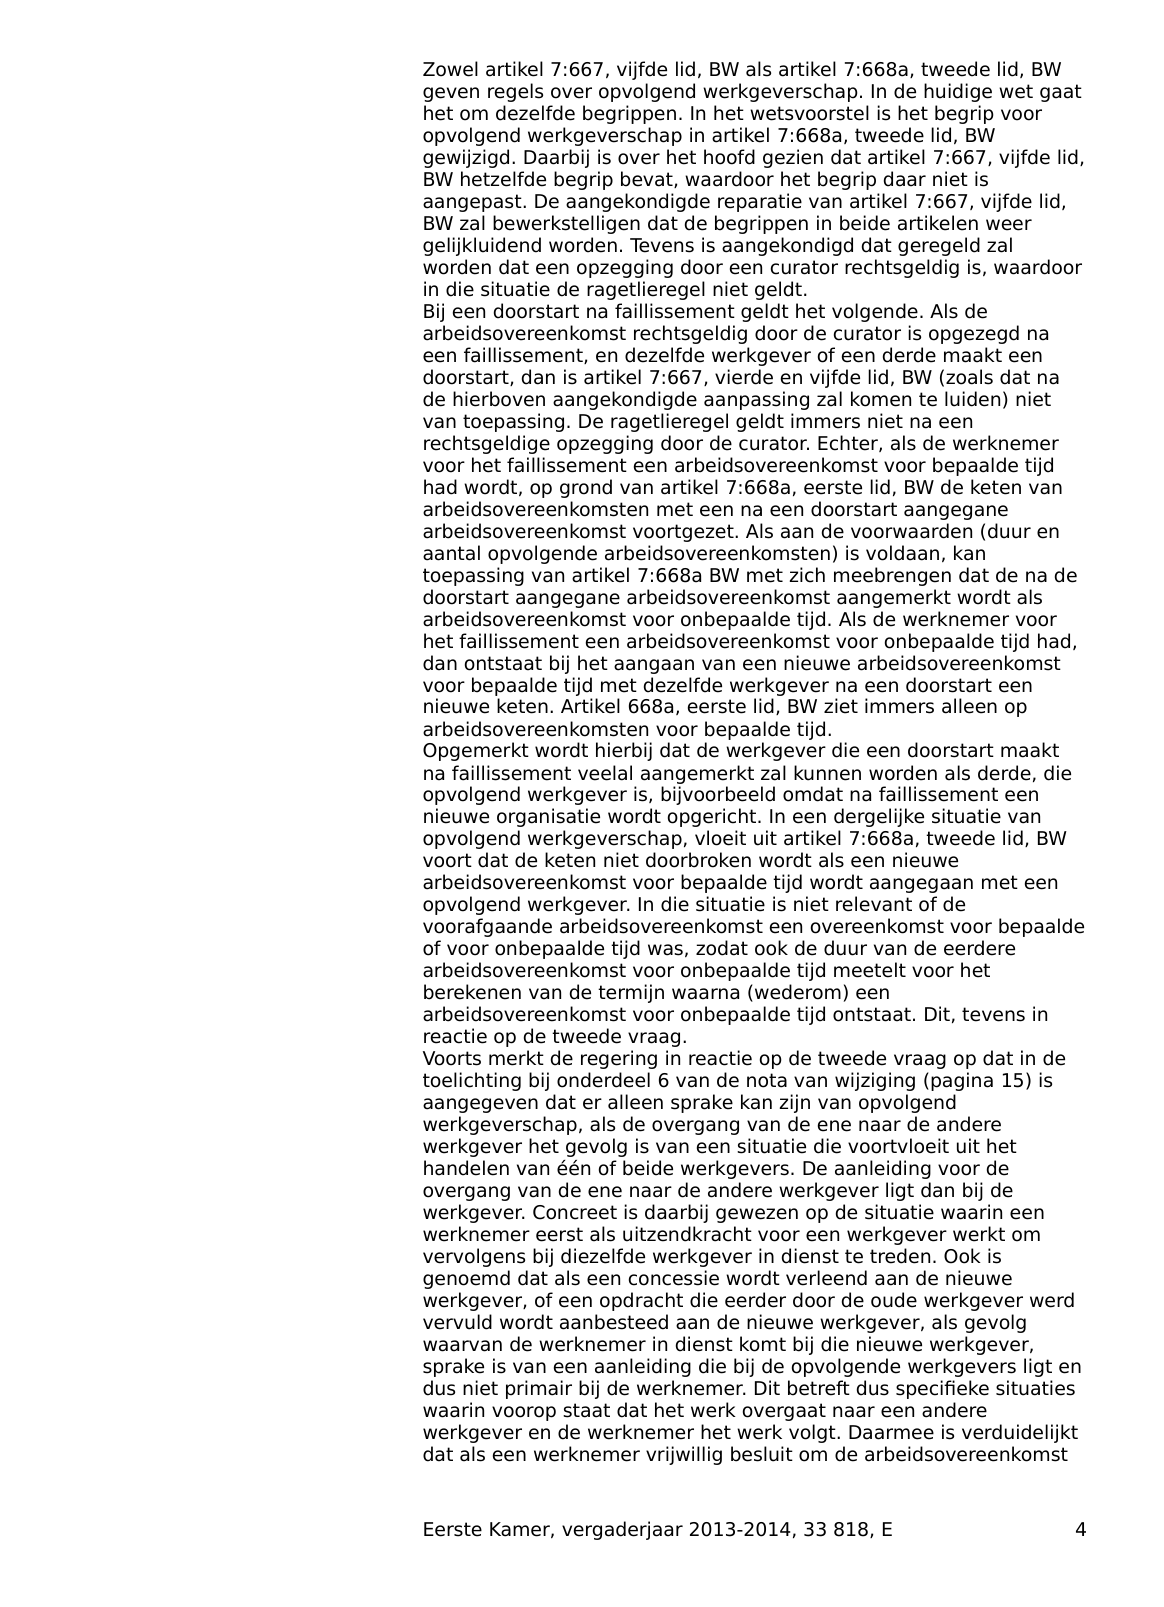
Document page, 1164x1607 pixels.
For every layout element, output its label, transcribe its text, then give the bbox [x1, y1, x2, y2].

text Voorts merkt de regering in reactie op de tweede vraag op dat in de toelichting bij onderdeel 6 van de nota van wijziging (pagina 15) is aangegeven dat er alleen sprake kan zijn van opvolgend werkgeverschap, als de overgang van de ene naar de andere werkgever het gevolg is van een situatie die voortvloeit uit het handelen van één of beide werkgevers. De aanleiding voor de overgang van de ene naar de andere werkgever ligt dan bij de werkgever. Concreet is daarbij gewezen op de situatie waarin een werknemer eerst als uitzendkracht voor een werkgever werkt om vervolgens bij diezelfde werkgever in dienst te treden. Ook is genoemd dat als een concessie wordt verleend aan de nieuwe werkgever, of een opdracht die eerder door de oude werkgever werd vervuld wordt aanbesteed aan de nieuwe werkgever, als gevolg waarvan de werknemer in dienst komt bij die nieuwe werkgever, sprake is van een aanleiding die bij de opvolgende werkgevers ligt en dus niet primair bij de werknemer. Dit betreft dus specifieke situaties waarin voorop staat dat het werk overgaat naar een andere werkgever en de werknemer het werk volgt. Daarmee is verduidelijkt dat als een werknemer vrijwillig besluit om de arbeidsovereenkomst [422, 1048, 1087, 1466]
text Opgemerkt wordt hierbij dat de werkgever die een doorstart maakt na faillissement veelal aangemerkt zal kunnen worden als derde, die opvolgend werkgever is, bijvoorbeeld omdat na faillissement een nieuwe organisatie wordt opgericht. In een dergelijke situatie van opvolgend werkgeverschap, vloeit uit artikel 7:668a, tweede lid, BW voort dat de keten niet doorbroken wordt als een nieuwe arbeidsovereenkomst voor bepaalde tijd wordt aangegaan met een opvolgend werkgever. In die situatie is niet relevant of de voorafgaande arbeidsovereenkomst een overeenkomst voor bepaalde of voor onbepaalde tijd was, zodat ook de duur van de eerdere arbeidsovereenkomst voor onbepaalde tijd meetelt voor het berekenen van de termijn waarna (wederom) een arbeidsovereenkomst voor onbepaalde tijd ontstaat. Dit, tevens in reactie op de tweede vraag. [422, 740, 1087, 1048]
text Zowel artikel 7:667, vijfde lid, BW als artikel 7:668a, tweede lid, BW geven regels over opvolgend werkgeverschap. In de huidige wet gaat het om dezelfde begrippen. In het wetsvoorstel is het begrip voor opvolgend werkgeverschap in artikel 7:668a, tweede lid, BW gewijzigd. Daarbij is over het hoofd gezien dat artikel 7:667, vijfde lid, BW hetzelfde begrip bevat, waardoor het begrip daar niet is aangepast. De aangekondigde reparatie van artikel 7:667, vijfde lid, BW zal bewerkstelligen dat de begrippen in beide artikelen weer gelijkluidend worden. Tevens is aangekondigd dat geregeld zal worden dat een opzegging door een curator rechtsgeldig is, waardoor in die situatie de ragetlieregel niet geldt. [422, 59, 1087, 301]
text Bij een doorstart na faillissement geldt het volgende. Als de arbeidsovereenkomst rechtsgeldig door de curator is opgezegd na een faillissement, en dezelfde werkgever of een derde maakt een doorstart, dan is artikel 7:667, vierde en vijfde lid, BW (zoals dat na de hierboven aangekondigde aanpassing zal komen te luiden) niet van toepassing. De ragetlieregel geldt immers niet na een rechtsgeldige opzegging door de curator. Echter, als de werknemer voor het faillissement een arbeidsovereenkomst voor bepaalde tijd had wordt, op grond van artikel 7:668a, eerste lid, BW de keten van arbeidsovereenkomsten met een na een doorstart aangegane arbeidsovereenkomst voortgezet. Als aan de voorwaarden (duur en aantal opvolgende arbeidsovereenkomsten) is voldaan, kan toepassing van artikel 7:668a BW met zich meebrengen dat de na de doorstart aangegane arbeidsovereenkomst aangemerkt wordt als arbeidsovereenkomst voor onbepaalde tijd. Als de werknemer voor het faillissement een arbeidsovereenkomst voor onbepaalde tijd had, dan ontstaat bij het aangaan van een nieuwe arbeidsovereenkomst voor bepaalde tijd met dezelfde werkgever na een doorstart een nieuwe keten. Artikel 668a, eerste lid, BW ziet immers alleen op arbeidsovereenkomsten voor bepaalde tijd. [422, 301, 1087, 740]
